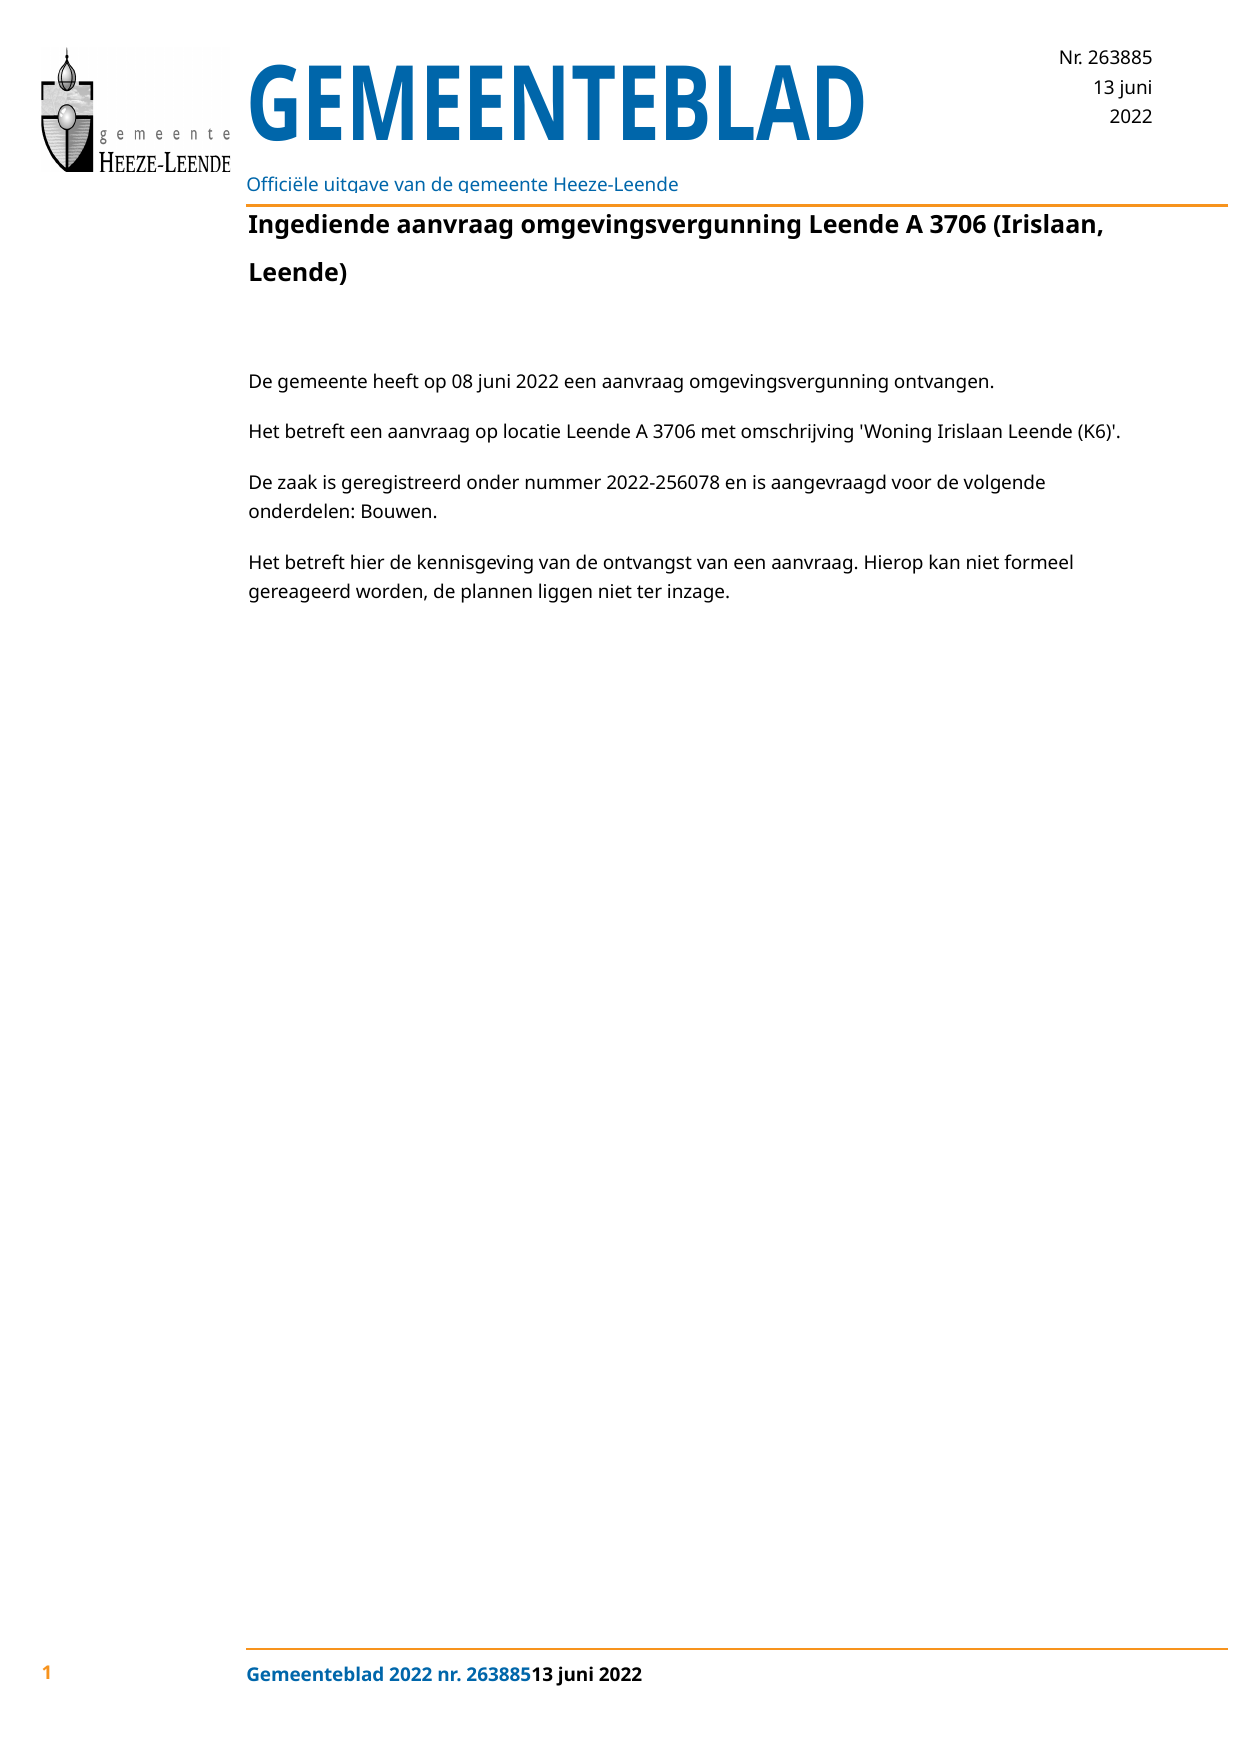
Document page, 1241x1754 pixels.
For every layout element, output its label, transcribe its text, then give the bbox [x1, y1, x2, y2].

picture [41, 47, 231, 172]
text Het betreft hier de kennisgeving van de ontvangst van een aanvraag. Hierop kan niet formeel gereageerd worden, de plannen liggen niet ter inzage. [248, 549, 1152, 604]
text De zaak is geregistreerd onder nummer 2022-256078 en is aangevraagd voor de volgende onderdelen: Bouwen. [248, 469, 1152, 524]
text Ingediende aanvraag omgevingsvergunning Leende A 3706 (Irislaan, Leende) [248, 207, 1152, 288]
text De gemeente heeft op 08 juni 2022 een aanvraag omgevingsvergunning ontvangen. [248, 368, 1152, 394]
text Het betreft een aanvraag op locatie Leende A 3706 met omschrijving 'Woning Irislaan Leende (K6)'. [248, 419, 1152, 444]
